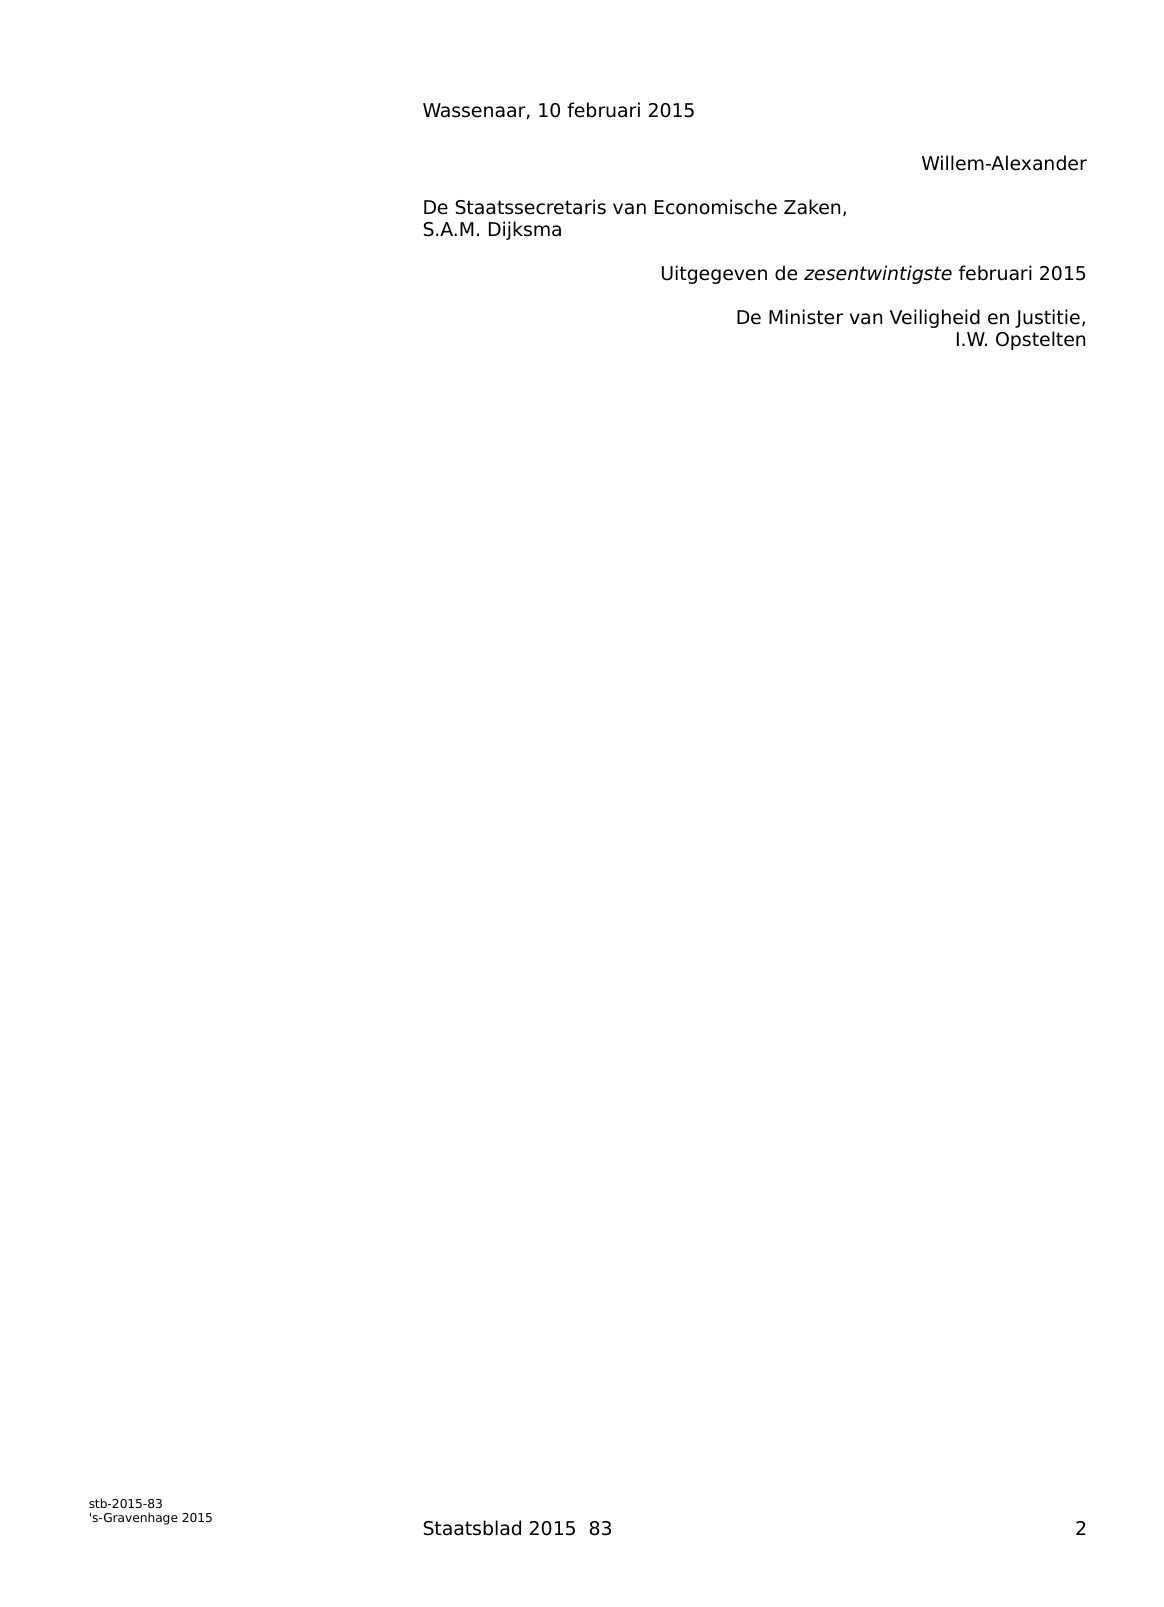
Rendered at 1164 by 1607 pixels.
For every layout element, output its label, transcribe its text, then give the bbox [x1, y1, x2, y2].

text Willem-Alexander [422, 152, 1087, 174]
text De Staatssecretaris van Economische Zaken, S.A.M. Dijksma [422, 197, 1087, 241]
text Uitgegeven de zesentwintigste februari 2015 [422, 263, 1087, 285]
text 's-Gravenhage 2015 [88, 1511, 323, 1525]
text De Minister van Veiligheid en Justitie, I.W. Opstelten [422, 307, 1087, 351]
text Wassenaar, 10 februari 2015 [422, 100, 1087, 122]
text stb-2015-83 [88, 1497, 323, 1511]
